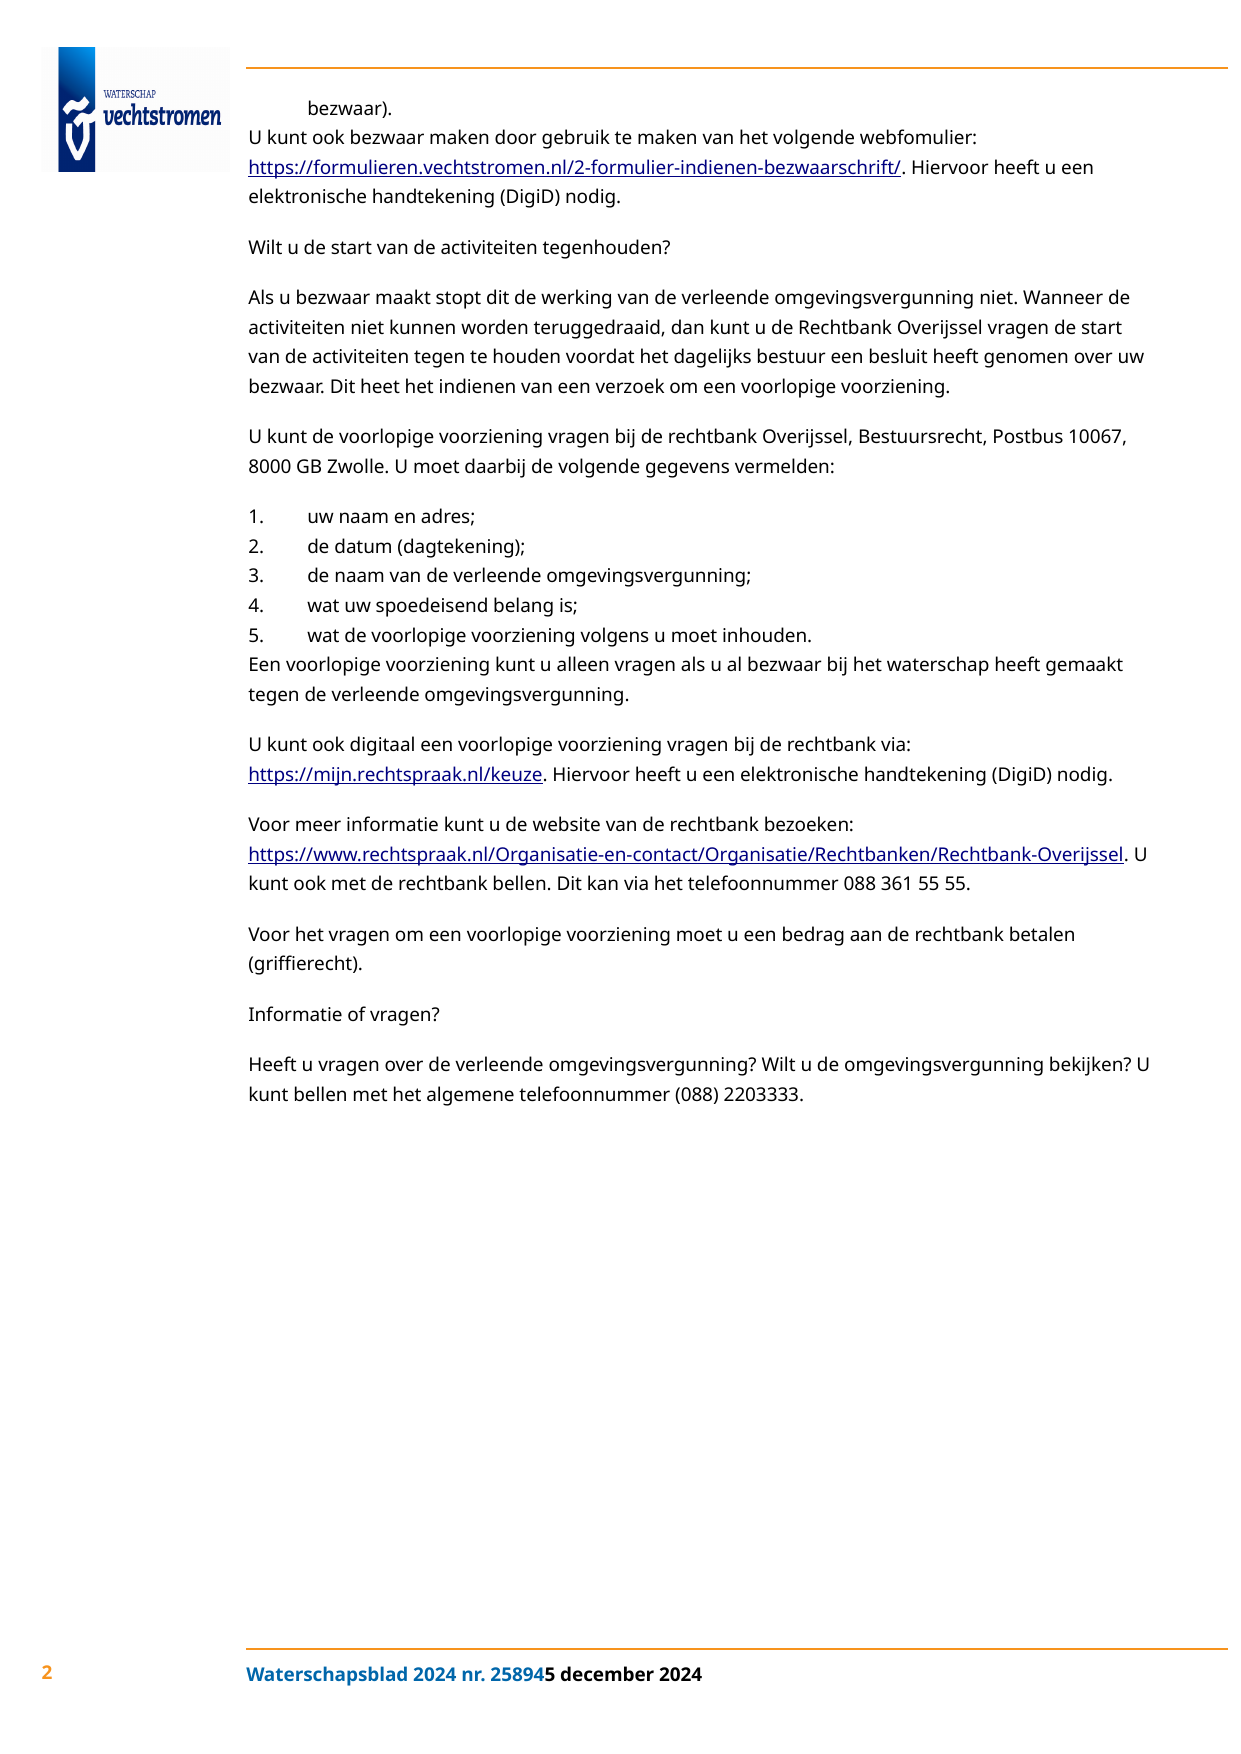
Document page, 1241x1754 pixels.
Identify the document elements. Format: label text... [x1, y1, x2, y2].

text Voor het vragen om een voorlopige voorziening moet u een bedrag aan de rechtbank betalen (griffierecht). [248, 921, 1152, 976]
text Wilt u de start van de activiteiten tegenhouden? [248, 234, 1152, 260]
text Voor meer informatie kunt u de website van de rechtbank bezoeken: https://www.rechtspraak.nl/Organisatie-en-contact/Organisatie/Rechtbanken/Rechtbank-Overijssel. U kunt ook met de rechtbank bellen. Dit kan via het telefoonnummer 088 361 55 55. [248, 811, 1152, 896]
list bezwaar). [248, 95, 1152, 121]
text Informatie of vragen? [248, 1001, 1152, 1027]
picture [41, 47, 231, 172]
list de datum (dagtekening); [248, 533, 1152, 559]
text U kunt ook bezwaar maken door gebruik te maken van het volgende webfomulier: https://formulieren.vechtstromen.nl/2-formulier-indienen-bezwaarschrift/. Hiervoor heeft u een elektronische handtekening (DigiD) nodig. [248, 124, 1152, 209]
list wat de voorlopige voorziening volgens u moet inhouden. [248, 622, 1152, 648]
text Een voorlopige voorziening kunt u alleen vragen als u al bezwaar bij het waterschap heeft gemaakt tegen de verleende omgevingsvergunning. [248, 651, 1152, 707]
text Als u bezwaar maakt stopt dit de werking van de verleende omgevingsvergunning niet. Wanneer de activiteiten niet kunnen worden teruggedraaid, dan kunt u de Rechtbank Overijssel vragen de start van de activiteiten tegen te houden voordat het dagelijks bestuur een besluit heeft genomen over uw bezwaar. Dit heet het indienen van een verzoek om een voorlopige voorziening. [248, 284, 1152, 399]
list de naam van de verleende omgevingsvergunning; [248, 563, 1152, 588]
text U kunt de voorlopige voorziening vragen bij de rechtbank Overijssel, Bestuursrecht, Postbus 10067, 8000 GB Zwolle. U moet daarbij de volgende gegevens vermelden: [248, 423, 1152, 479]
text U kunt ook digitaal een voorlopige voorziening vragen bij de rechtbank via: https://mijn.rechtspraak.nl/keuze. Hiervoor heeft u een elektronische handtekening (DigiD) nodig. [248, 731, 1152, 787]
list wat uw spoedeisend belang is; [248, 592, 1152, 618]
text Heeft u vragen over de verleende omgevingsvergunning? Wilt u de omgevingsvergunning bekijken? U kunt bellen met het algemene telefoonnummer (088) 2203333. [248, 1051, 1152, 1107]
list uw naam en adres; [248, 503, 1152, 529]
